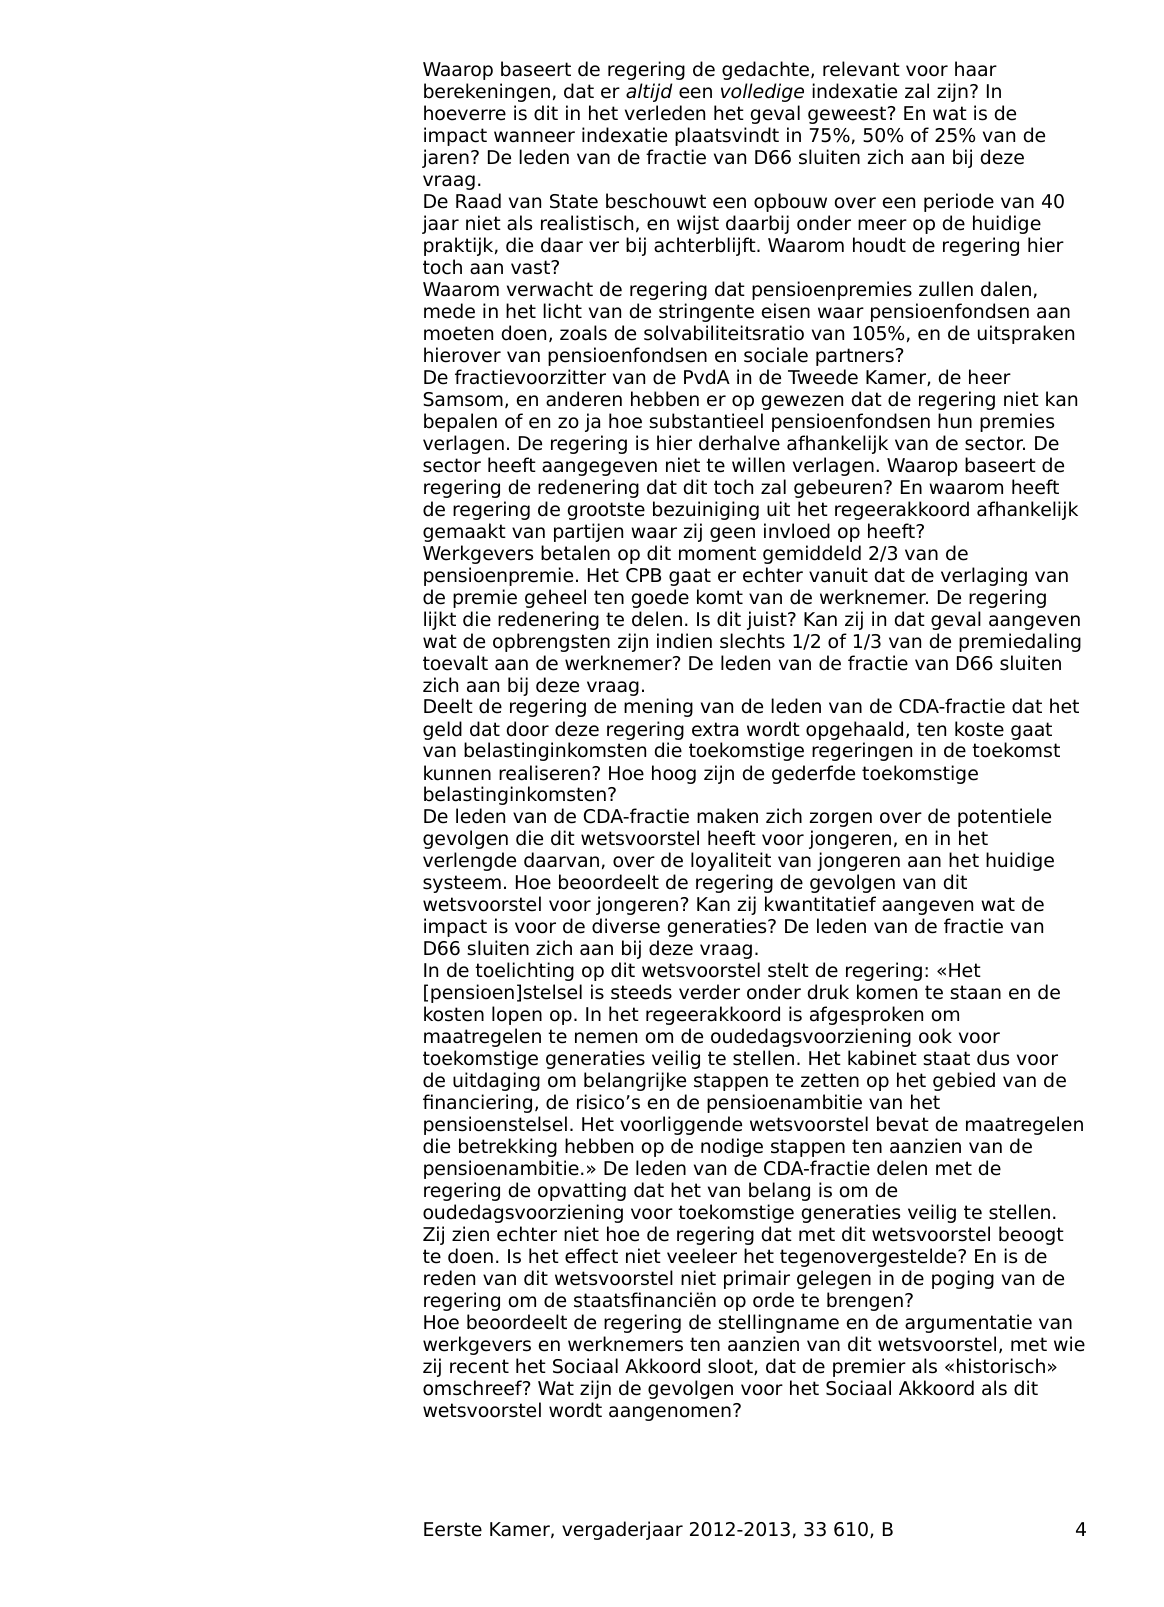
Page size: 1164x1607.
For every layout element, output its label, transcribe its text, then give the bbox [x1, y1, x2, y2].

text De fractievoorzitter van de PvdA in de Tweede Kamer, de heer Samsom, en anderen hebben er op gewezen dat de regering niet kan bepalen of en zo ja hoe substantieel pensioenfondsen hun premies verlagen. De regering is hier derhalve afhankelijk van de sector. De sector heeft aangegeven niet te willen verlagen. Waarop baseert de regering de redenering dat dit toch zal gebeuren? En waarom heeft de regering de grootste bezuiniging uit het regeerakkoord afhankelijk gemaakt van partijen waar zij geen invloed op heeft? [422, 367, 1087, 543]
text Waarop baseert de regering de gedachte, relevant voor haar berekeningen, dat er altijd een volledige indexatie zal zijn? In hoeverre is dit in het verleden het geval geweest? En wat is de impact wanneer indexatie plaatsvindt in 75%, 50% of 25% van de jaren? De leden van de fractie van D66 sluiten zich aan bij deze vraag. [422, 59, 1087, 191]
text De leden van de CDA-fractie maken zich zorgen over de potentiele gevolgen die dit wetsvoorstel heeft voor jongeren, en in het verlengde daarvan, over de loyaliteit van jongeren aan het huidige systeem. Hoe beoordeelt de regering de gevolgen van dit wetsvoorstel voor jongeren? Kan zij kwantitatief aangeven wat de impact is voor de diverse generaties? De leden van de fractie van D66 sluiten zich aan bij deze vraag. [422, 806, 1087, 960]
text Deelt de regering de mening van de leden van de CDA-fractie dat het geld dat door deze regering extra wordt opgehaald, ten koste gaat van belastinginkomsten die toekomstige regeringen in de toekomst kunnen realiseren? Hoe hoog zijn de gederfde toekomstige belastinginkomsten? [422, 696, 1087, 806]
text Waarom verwacht de regering dat pensioenpremies zullen dalen, mede in het licht van de stringente eisen waar pensioenfondsen aan moeten doen, zoals de solvabiliteitsratio van 105%, en de uitspraken hierover van pensioenfondsen en sociale partners? [422, 279, 1087, 367]
text In de toelichting op dit wetsvoorstel stelt de regering: «Het [pensioen]stelsel is steeds verder onder druk komen te staan en de kosten lopen op. In het regeerakkoord is afgesproken om maatregelen te nemen om de oudedagsvoorziening ook voor toekomstige generaties veilig te stellen. Het kabinet staat dus voor de uitdaging om belangrijke stappen te zetten op het gebied van de financiering, de risico’s en de pensioenambitie van het pensioenstelsel. Het voorliggende wetsvoorstel bevat de maatregelen die betrekking hebben op de nodige stappen ten aanzien van de pensioenambitie.» De leden van de CDA-fractie delen met de regering de opvatting dat het van belang is om de oudedagsvoorziening voor toekomstige generaties veilig te stellen. Zij zien echter niet hoe de regering dat met dit wetsvoorstel beoogt te doen. Is het effect niet veeleer het tegenovergestelde? En is de reden van dit wetsvoorstel niet primair gelegen in de poging van de regering om de staatsfinanciën op orde te brengen? [422, 960, 1087, 1312]
text Werkgevers betalen op dit moment gemiddeld 2/3 van de pensioenpremie. Het CPB gaat er echter vanuit dat de verlaging van de premie geheel ten goede komt van de werknemer. De regering lijkt die redenering te delen. Is dit juist? Kan zij in dat geval aangeven wat de opbrengsten zijn indien slechts 1/2 of 1/3 van de premiedaling toevalt aan de werknemer? De leden van de fractie van D66 sluiten zich aan bij deze vraag. [422, 543, 1087, 696]
text Hoe beoordeelt de regering de stellingname en de argumentatie van werkgevers en werknemers ten aanzien van dit wetsvoorstel, met wie zij recent het Sociaal Akkoord sloot, dat de premier als «historisch» omschreef? Wat zijn de gevolgen voor het Sociaal Akkoord als dit wetsvoorstel wordt aangenomen? [422, 1312, 1087, 1422]
text De Raad van State beschouwt een opbouw over een periode van 40 jaar niet als realistisch, en wijst daarbij onder meer op de huidige praktijk, die daar ver bij achterblijft. Waarom houdt de regering hier toch aan vast? [422, 191, 1087, 279]
